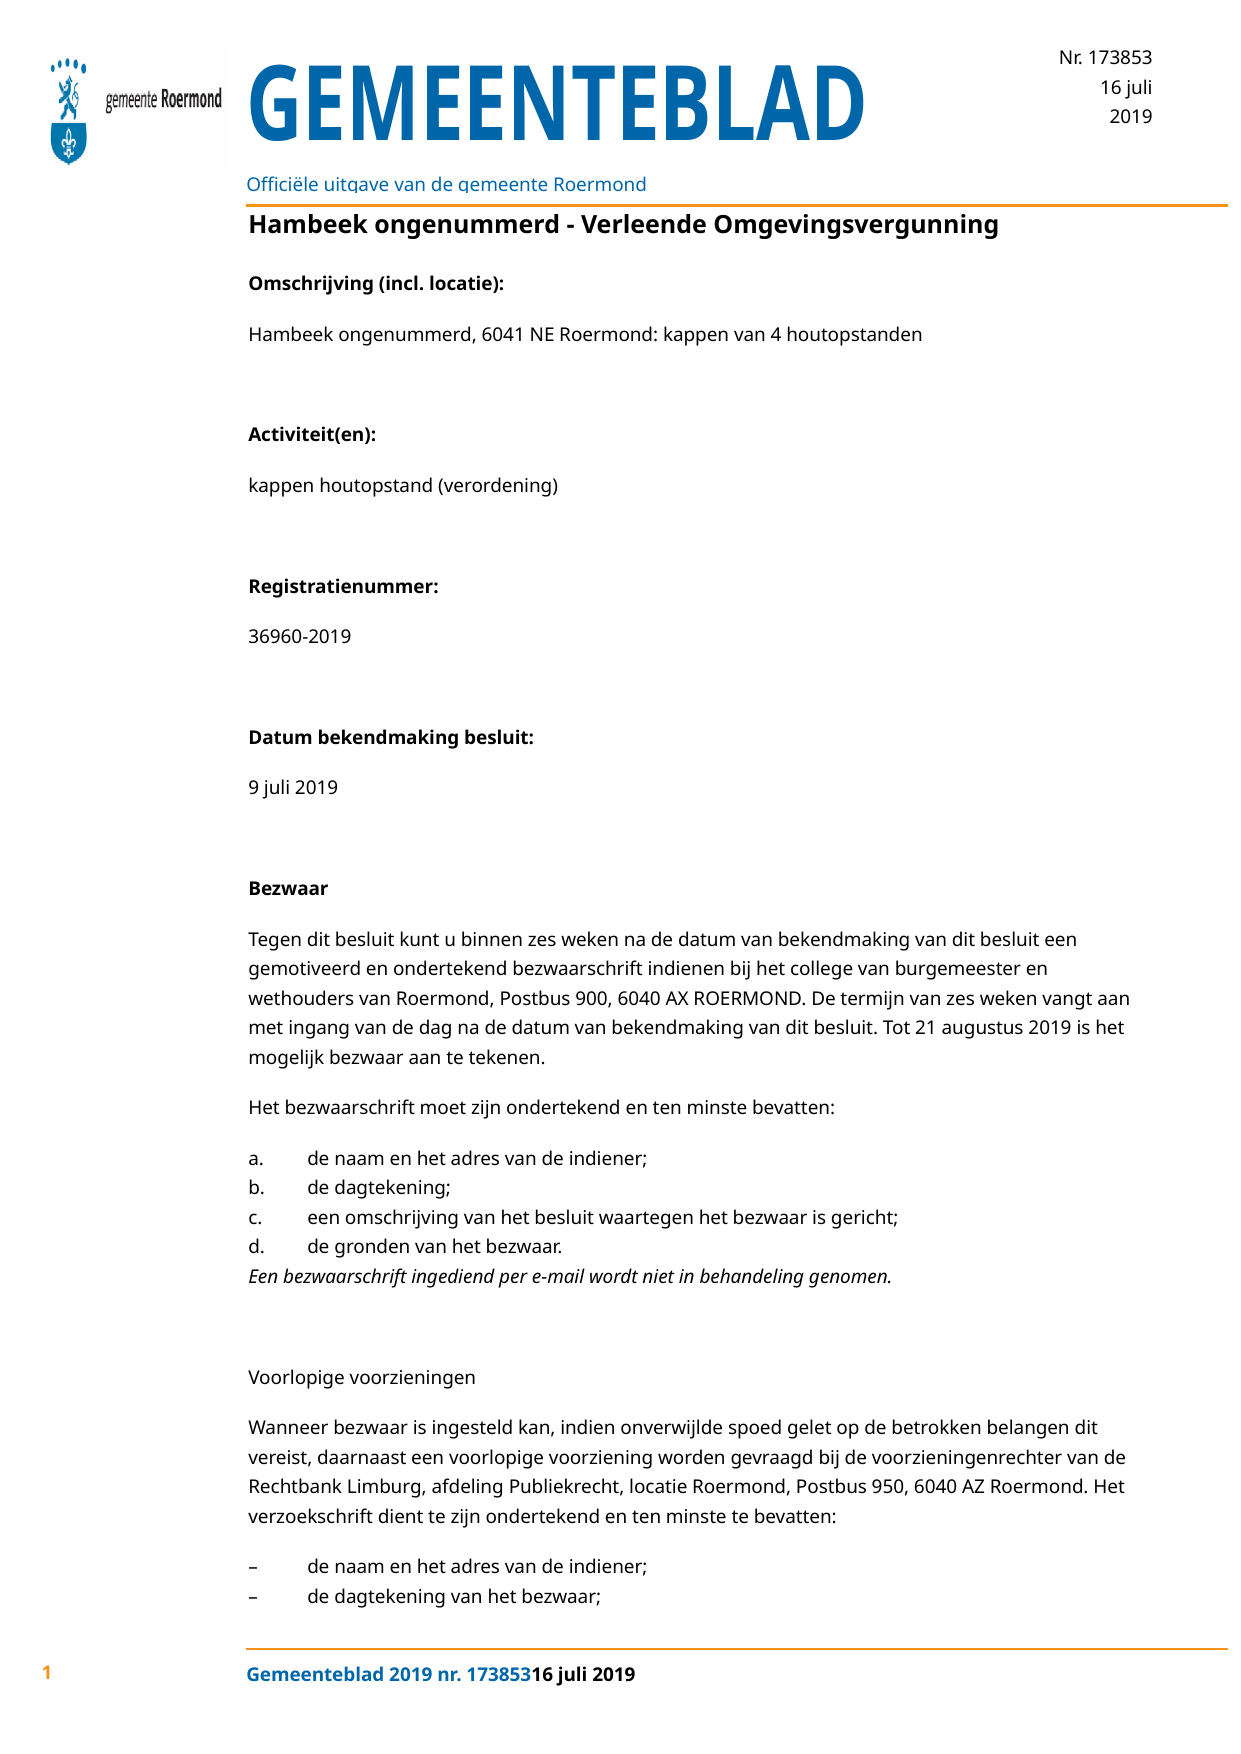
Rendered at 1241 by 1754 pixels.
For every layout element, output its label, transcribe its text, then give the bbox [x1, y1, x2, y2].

text Hambeek ongenummerd - Verleende Omgevingsvergunning [248, 207, 1152, 241]
list de dagtekening van het bezwaar; [248, 1583, 1152, 1609]
text Tegen dit besluit kunt u binnen zes weken na de datum van bekendmaking van dit besluit een gemotiveerd en ondertekend bezwaarschrift indienen bij het college van burgemeester en wethouders van Roermond, Postbus 900, 6040 AX ROERMOND. De termijn van zes weken vangt aan met ingang van de dag na de datum van bekendmaking van dit besluit. Tot 21 augustus 2019 is het mogelijk bezwaar aan te tekenen. [248, 926, 1152, 1070]
text Registratienummer: [248, 573, 1152, 598]
text Voorlopige voorzieningen [248, 1364, 1152, 1390]
list de gronden van het bezwaar. [248, 1234, 1152, 1259]
text Een bezwaarschrift ingediend per e-mail wordt niet in behandeling genomen. [248, 1263, 1152, 1289]
text Wanneer bezwaar is ingesteld kan, indien onverwijlde spoed gelet op de betrokken belangen dit vereist, daarnaast een voorlopige voorziening worden gevraagd bij de voorzieningenrechter van de Rechtbank Limburg, afdeling Publiekrecht, locatie Roermond, Postbus 950, 6040 AZ Roermond. Het verzoekschrift dient te zijn ondertekend en ten minste te bevatten: [248, 1414, 1152, 1529]
text Omschrijving (incl. locatie): [248, 270, 1152, 296]
text Het bezwaarschrift moet zijn ondertekend en ten minste bevatten: [248, 1094, 1152, 1120]
text Activiteit(en): [248, 422, 1152, 447]
text 36960-2019 [248, 623, 1152, 649]
list de naam en het adres van de indiener; [248, 1554, 1152, 1579]
text Hambeek ongenummerd, 6041 NE Roermond: kappen van 4 houtopstanden [248, 321, 1152, 346]
list een omschrijving van het besluit waartegen het bezwaar is gericht; [248, 1204, 1152, 1230]
list de dagtekening; [248, 1174, 1152, 1200]
list de naam en het adres van de indiener; [248, 1145, 1152, 1171]
text Datum bekendmaking besluit: [248, 724, 1152, 750]
text 9 juli 2019 [248, 774, 1152, 800]
picture [41, 47, 231, 172]
text kappen houtopstand (verordening) [248, 472, 1152, 498]
text Bezwaar [248, 875, 1152, 901]
